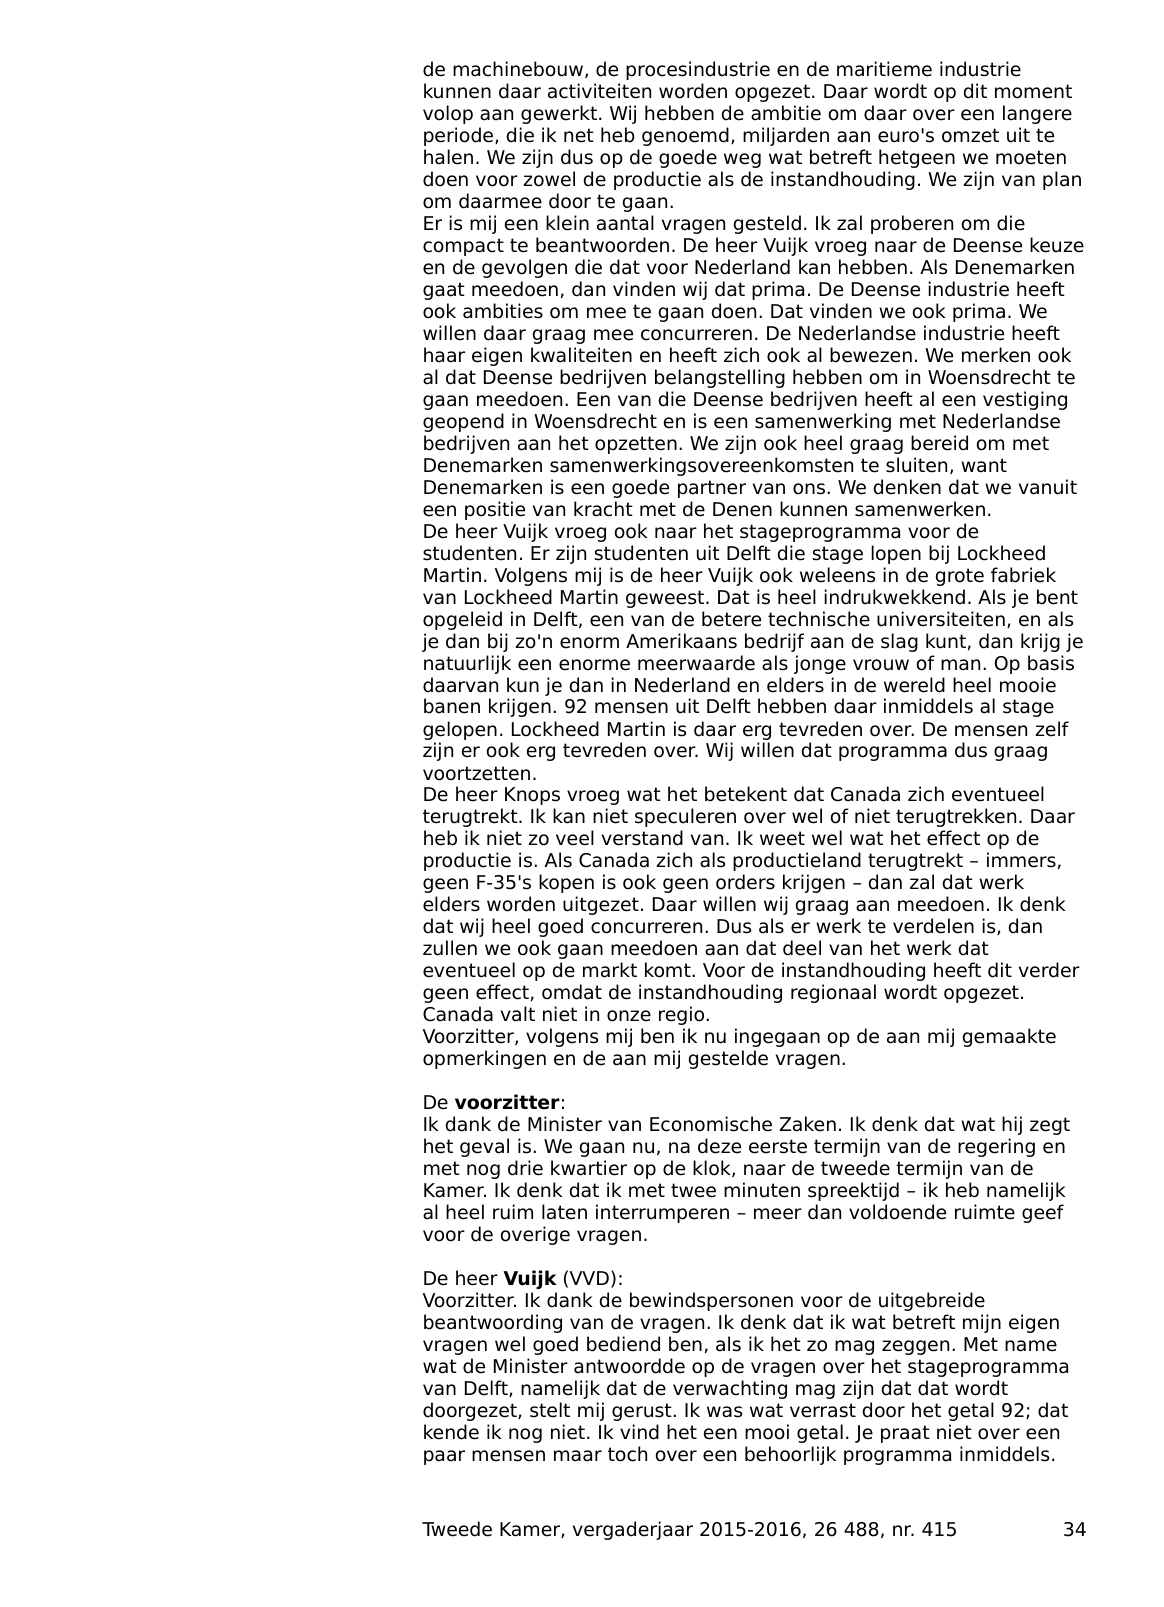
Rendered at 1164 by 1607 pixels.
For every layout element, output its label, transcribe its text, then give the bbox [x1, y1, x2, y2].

text Voorzitter, volgens mij ben ik nu ingegaan op de aan mij gemaakte opmerkingen en de aan mij gestelde vragen. [422, 1026, 1087, 1070]
text De heer Vuijk vroeg ook naar het stageprogramma voor de studenten. Er zijn studenten uit Delft die stage lopen bij Lockheed Martin. Volgens mij is de heer Vuijk ook weleens in de grote fabriek van Lockheed Martin geweest. Dat is heel indrukwekkend. Als je bent opgeleid in Delft, een van de betere technische universiteiten, en als je dan bij zo'n enorm Amerikaans bedrijf aan de slag kunt, dan krijg je natuurlijk een enorme meerwaarde als jonge vrouw of man. Op basis daarvan kun je dan in Nederland en elders in de wereld heel mooie banen krijgen. 92 mensen uit Delft hebben daar inmiddels al stage gelopen. Lockheed Martin is daar erg tevreden over. De mensen zelf zijn er ook erg tevreden over. Wij willen dat programma dus graag voortzetten. [422, 521, 1087, 784]
text Voorzitter. Ik dank de bewindspersonen voor de uitgebreide beantwoording van de vragen. Ik denk dat ik wat betreft mijn eigen vragen wel goed bediend ben, als ik het zo mag zeggen. Met name wat de Minister antwoordde op de vragen over het stageprogramma van Delft, namelijk dat de verwachting mag zijn dat dat wordt doorgezet, stelt mij gerust. Ik was wat verrast door het getal 92; dat kende ik nog niet. Ik vind het een mooi getal. Je praat niet over een paar mensen maar toch over een behoorlijk programma inmiddels. [422, 1290, 1087, 1466]
text De heer Vuijk (VVD): [422, 1268, 1087, 1290]
text De voorzitter: [422, 1092, 1087, 1114]
text Ik dank de Minister van Economische Zaken. Ik denk dat wat hij zegt het geval is. We gaan nu, na deze eerste termijn van de regering en met nog drie kwartier op de klok, naar de tweede termijn van de Kamer. Ik denk dat ik met twee minuten spreektijd – ik heb namelijk al heel ruim laten interrumperen – meer dan voldoende ruimte geef voor de overige vragen. [422, 1114, 1087, 1246]
text de machinebouw, de procesindustrie en de maritieme industrie kunnen daar activiteiten worden opgezet. Daar wordt op dit moment volop aan gewerkt. Wij hebben de ambitie om daar over een langere periode, die ik net heb genoemd, miljarden aan euro's omzet uit te halen. We zijn dus op de goede weg wat betreft hetgeen we moeten doen voor zowel de productie als de instandhouding. We zijn van plan om daarmee door te gaan. [422, 59, 1087, 213]
text Er is mij een klein aantal vragen gesteld. Ik zal proberen om die compact te beantwoorden. De heer Vuijk vroeg naar de Deense keuze en de gevolgen die dat voor Nederland kan hebben. Als Denemarken gaat meedoen, dan vinden wij dat prima. De Deense industrie heeft ook ambities om mee te gaan doen. Dat vinden we ook prima. We willen daar graag mee concurreren. De Nederlandse industrie heeft haar eigen kwaliteiten en heeft zich ook al bewezen. We merken ook al dat Deense bedrijven belangstelling hebben om in Woensdrecht te gaan meedoen. Een van die Deense bedrijven heeft al een vestiging geopend in Woensdrecht en is een samenwerking met Nederlandse bedrijven aan het opzetten. We zijn ook heel graag bereid om met Denemarken samenwerkingsovereenkomsten te sluiten, want Denemarken is een goede partner van ons. We denken dat we vanuit een positie van kracht met de Denen kunnen samenwerken. [422, 213, 1087, 521]
text De heer Knops vroeg wat het betekent dat Canada zich eventueel terugtrekt. Ik kan niet speculeren over wel of niet terugtrekken. Daar heb ik niet zo veel verstand van. Ik weet wel wat het effect op de productie is. Als Canada zich als productieland terugtrekt – immers, geen F-35's kopen is ook geen orders krijgen – dan zal dat werk elders worden uitgezet. Daar willen wij graag aan meedoen. Ik denk dat wij heel goed concurreren. Dus als er werk te verdelen is, dan zullen we ook gaan meedoen aan dat deel van het werk dat eventueel op de markt komt. Voor de instandhouding heeft dit verder geen effect, omdat de instandhouding regionaal wordt opgezet. Canada valt niet in onze regio. [422, 784, 1087, 1026]
